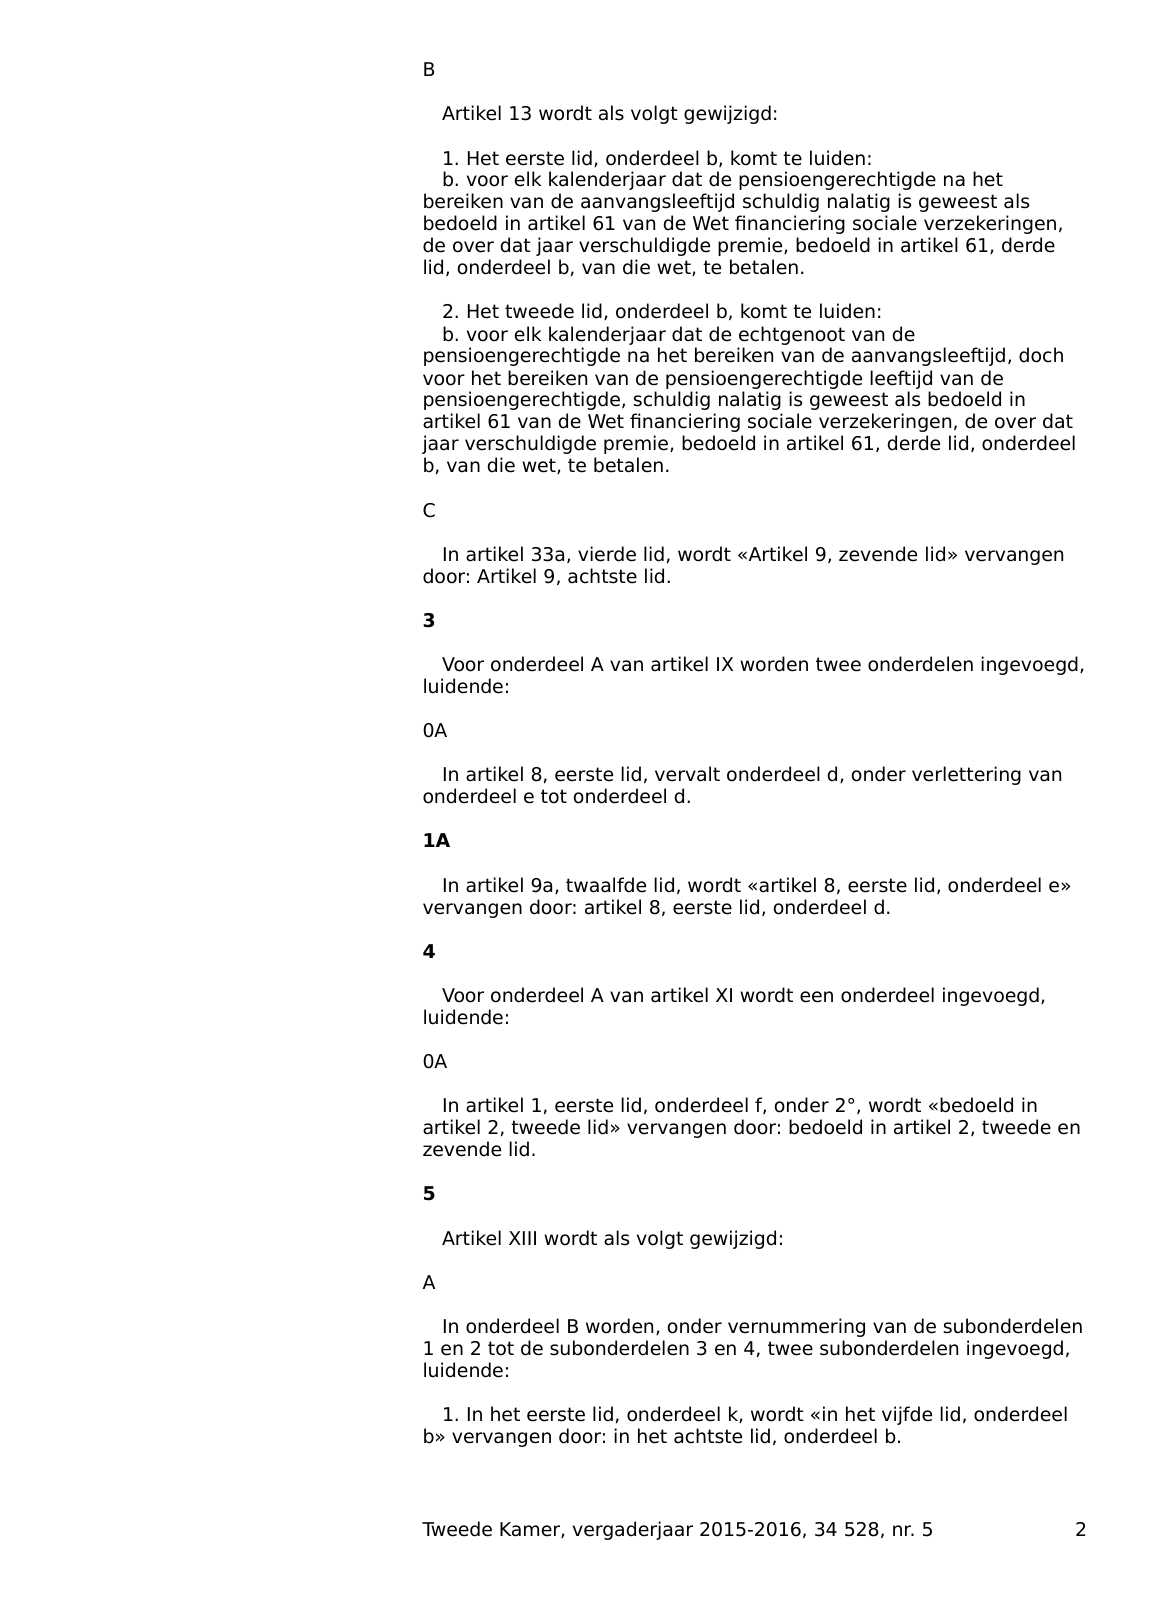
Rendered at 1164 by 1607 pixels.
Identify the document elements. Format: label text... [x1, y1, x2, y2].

text Voor onderdeel A van artikel XI wordt een onderdeel ingevoegd, luidende: [422, 985, 1087, 1029]
text b. voor elk kalenderjaar dat de pensioengerechtigde na het bereiken van de aanvangsleeftijd schuldig nalatig is geweest als bedoeld in artikel 61 van de Wet financiering sociale verzekeringen, de over dat jaar verschuldigde premie, bedoeld in artikel 61, derde lid, onderdeel b, van die wet, te betalen. [422, 169, 1087, 279]
subtitle 0A [422, 720, 1087, 742]
text In artikel 1, eerste lid, onderdeel f, onder 2°, wordt «bedoeld in artikel 2, tweede lid» vervangen door: bedoeld in artikel 2, tweede en zevende lid. [422, 1095, 1087, 1161]
text b. voor elk kalenderjaar dat de echtgenoot van de pensioengerechtigde na het bereiken van de aanvangsleeftijd, doch voor het bereiken van de pensioengerechtigde leeftijd van de pensioengerechtigde, schuldig nalatig is geweest als bedoeld in artikel 61 van de Wet financiering sociale verzekeringen, de over dat jaar verschuldigde premie, bedoeld in artikel 61, derde lid, onderdeel b, van die wet, te betalen. [422, 323, 1087, 477]
subtitle B [422, 59, 1087, 81]
text 1. Het eerste lid, onderdeel b, komt te luiden: [422, 147, 1087, 169]
subtitle 0A [422, 1051, 1087, 1073]
subtitle 1A [422, 830, 1087, 852]
text Artikel XIII wordt als volgt gewijzigd: [422, 1227, 1087, 1249]
text In onderdeel B worden, onder vernummering van de subonderdelen 1 en 2 tot de subonderdelen 3 en 4, twee subonderdelen ingevoegd, luidende: [422, 1316, 1087, 1382]
text In artikel 9a, twaalfde lid, wordt «artikel 8, eerste lid, onderdeel e» vervangen door: artikel 8, eerste lid, onderdeel d. [422, 874, 1087, 918]
subtitle 3 [422, 610, 1087, 632]
text Voor onderdeel A van artikel IX worden twee onderdelen ingevoegd, luidende: [422, 654, 1087, 698]
text 2. Het tweede lid, onderdeel b, komt te luiden: [422, 301, 1087, 323]
subtitle A [422, 1272, 1087, 1294]
text In artikel 33a, vierde lid, wordt «Artikel 9, zevende lid» vervangen door: Artikel 9, achtste lid. [422, 544, 1087, 588]
subtitle 5 [422, 1183, 1087, 1205]
text Artikel 13 wordt als volgt gewijzigd: [422, 103, 1087, 125]
text 1. In het eerste lid, onderdeel k, wordt «in het vijfde lid, onderdeel b» vervangen door: in het achtste lid, onderdeel b. [422, 1404, 1087, 1448]
subtitle C [422, 499, 1087, 521]
text In artikel 8, eerste lid, vervalt onderdeel d, onder verlettering van onderdeel e tot onderdeel d. [422, 764, 1087, 808]
subtitle 4 [422, 941, 1087, 963]
